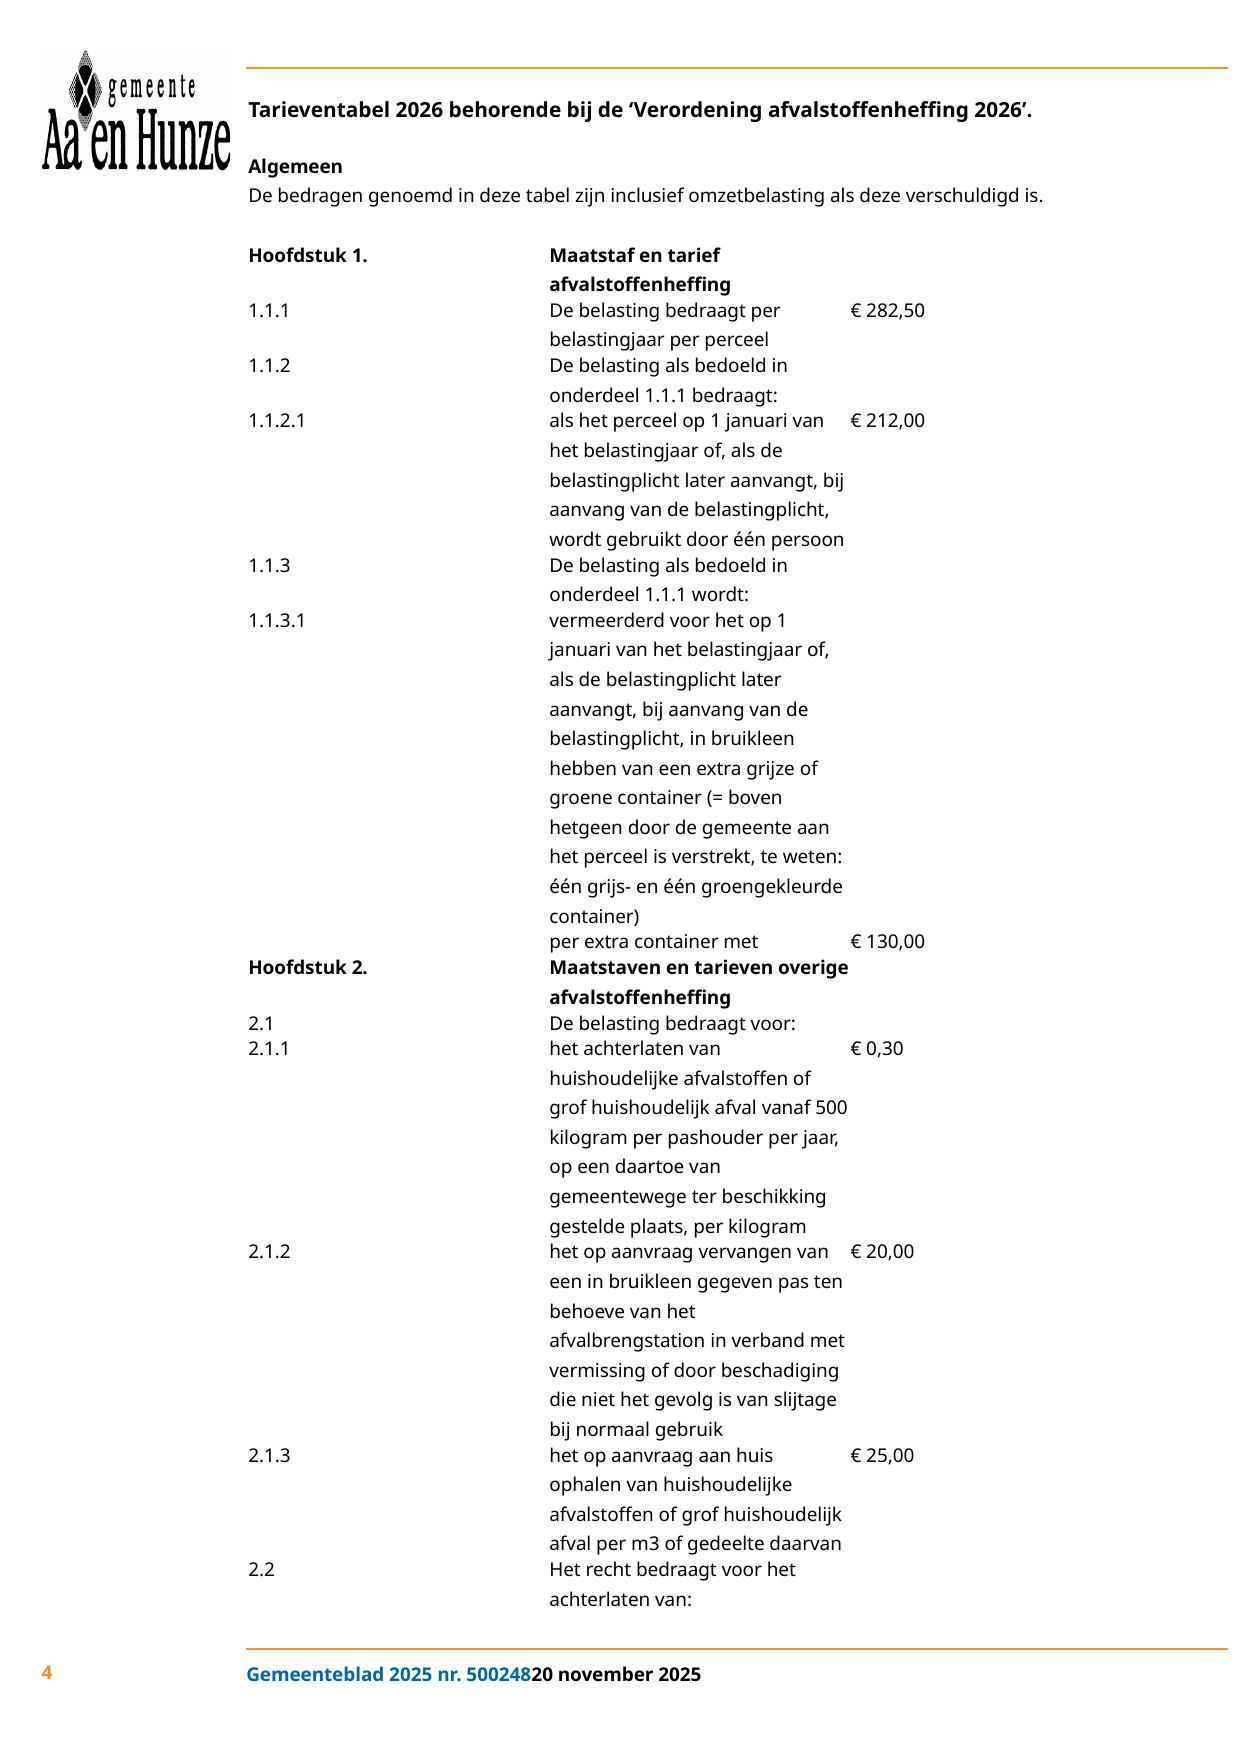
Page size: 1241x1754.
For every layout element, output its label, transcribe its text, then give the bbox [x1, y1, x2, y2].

table_header [850, 242, 1152, 297]
text Algemeen [248, 153, 1152, 179]
table_cell het achterlaten van huishoudelijke afvalstoffen of grof huishoudelijk afval vanaf 500 kilogram per pashouder per jaar, op een daartoe van gemeentewege ter beschikking gestelde plaats, per kilogram [549, 1035, 850, 1239]
table_cell 2.1 [248, 1010, 549, 1035]
table_cell € 282,50 [850, 297, 1152, 352]
table_cell 2.2 [248, 1556, 549, 1612]
table_cell [850, 353, 1152, 408]
table_cell 2.1.3 [248, 1442, 549, 1556]
table_cell het op aanvraag vervangen van een in bruikleen gegeven pas ten behoeve van het afvalbrengstation in verband met vermissing of door beschadiging die niet het gevolg is van slijtage bij normaal gebruik [549, 1239, 850, 1442]
table_cell € 20,00 [850, 1239, 1152, 1442]
table_cell [248, 929, 549, 954]
table_cell € 130,00 [850, 929, 1152, 954]
table_cell € 0,30 [850, 1035, 1152, 1239]
table_cell [850, 552, 1152, 607]
table_cell Maatstaven en tarieven overige afvalstoffenheffing [549, 954, 850, 1010]
table_header Hoofdstuk 1. [248, 242, 549, 297]
table_cell De belasting bedraagt voor: [549, 1010, 850, 1035]
table_cell 2.1.2 [248, 1239, 549, 1442]
table_cell 2.1.1 [248, 1035, 549, 1239]
text Tarieventabel 2026 behorende bij de ‘Verordening afvalstoffenheffing 2026’. [248, 95, 1152, 123]
table_cell [850, 954, 1152, 1010]
table_cell 1.1.1 [248, 297, 549, 352]
table_cell [850, 1010, 1152, 1035]
table_cell 1.1.2 [248, 353, 549, 408]
table_cell het op aanvraag aan huis ophalen van huishoudelijke afvalstoffen of grof huishoudelijk afval per m3 of gedeelte daarvan [549, 1442, 850, 1556]
table_cell [850, 1556, 1152, 1612]
table_cell De belasting als bedoeld in onderdeel 1.1.1 wordt: [549, 552, 850, 607]
table_cell vermeerderd voor het op 1 januari van het belastingjaar of, als de belastingplicht later aanvangt, bij aanvang van de belastingplicht, in bruikleen hebben van een extra grijze of groene container (= boven hetgeen door de gemeente aan het perceel is verstrekt, te weten: één grijs- en één groengekleurde container) [549, 607, 850, 929]
text De bedragen genoemd in deze tabel zijn inclusief omzetbelasting als deze verschuldigd is. [248, 182, 1152, 208]
table_cell Het recht bedraagt voor het achterlaten van: [549, 1556, 850, 1612]
picture [41, 47, 231, 172]
table_header Maatstaf en tarief afvalstoffenheffing [549, 242, 850, 297]
table_cell [850, 607, 1152, 929]
table_cell 1.1.3.1 [248, 607, 549, 929]
table_cell € 212,00 [850, 408, 1152, 552]
table_cell 1.1.2.1 [248, 408, 549, 552]
table_cell De belasting bedraagt per belastingjaar per perceel [549, 297, 850, 352]
table_cell als het perceel op 1 januari van het belastingjaar of, als de belastingplicht later aanvangt, bij aanvang van de belastingplicht, wordt gebruikt door één persoon [549, 408, 850, 552]
table_cell € 25,00 [850, 1442, 1152, 1556]
table_cell 1.1.3 [248, 552, 549, 607]
table_cell Hoofdstuk 2. [248, 954, 549, 1010]
table_cell per extra container met [549, 929, 850, 954]
table_cell De belasting als bedoeld in onderdeel 1.1.1 bedraagt: [549, 353, 850, 408]
